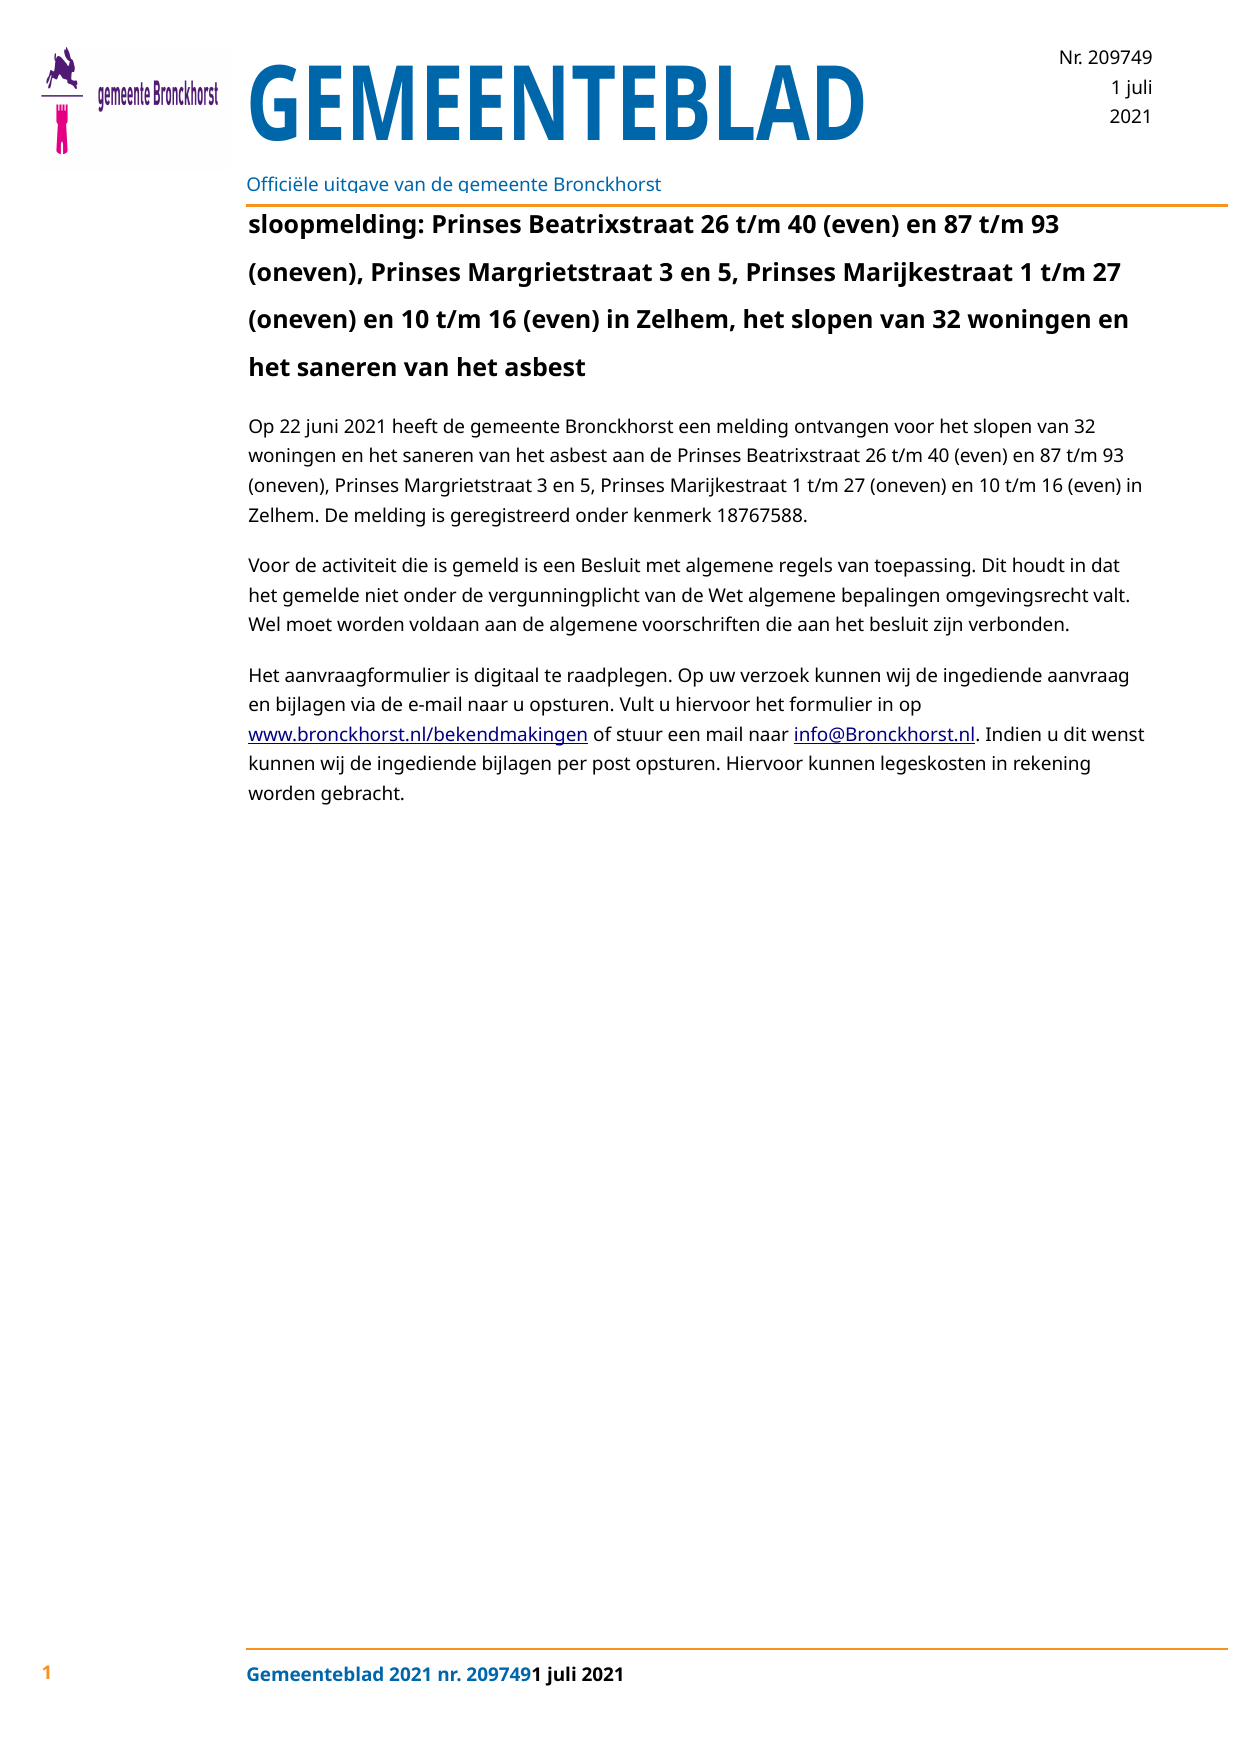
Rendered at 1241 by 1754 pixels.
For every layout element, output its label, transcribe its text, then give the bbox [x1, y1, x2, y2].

picture [41, 47, 231, 172]
text sloopmelding: Prinses Beatrixstraat 26 t/m 40 (even) en 87 t/m 93 (oneven), Prinses Margrietstraat 3 en 5, Prinses Marijkestraat 1 t/m 27 (oneven) en 10 t/m 16 (even) in Zelhem, het slopen van 32 woningen en het saneren van het asbest [248, 207, 1152, 384]
text Voor de activiteit die is gemeld is een Besluit met algemene regels van toepassing. Dit houdt in dat het gemelde niet onder de vergunningplicht van de Wet algemene bepalingen omgevingsrecht valt. Wel moet worden voldaan aan de algemene voorschriften die aan het besluit zijn verbonden. [248, 552, 1152, 637]
text Op 22 juni 2021 heeft de gemeente Bronckhorst een melding ontvangen voor het slopen van 32 woningen en het saneren van het asbest aan de Prinses Beatrixstraat 26 t/m 40 (even) en 87 t/m 93 (oneven), Prinses Margrietstraat 3 en 5, Prinses Marijkestraat 1 t/m 27 (oneven) en 10 t/m 16 (even) in Zelhem. De melding is geregistreerd onder kenmerk 18767588. [248, 413, 1152, 528]
text Het aanvraagformulier is digitaal te raadplegen. Op uw verzoek kunnen wij de ingediende aanvraag en bijlagen via de e-mail naar u opsturen. Vult u hiervoor het formulier in op www.bronckhorst.nl/bekendmakingen of stuur een mail naar info@Bronckhorst.nl. Indien u dit wenst kunnen wij de ingediende bijlagen per post opsturen. Hiervoor kunnen legeskosten in rekening worden gebracht. [248, 662, 1152, 806]
